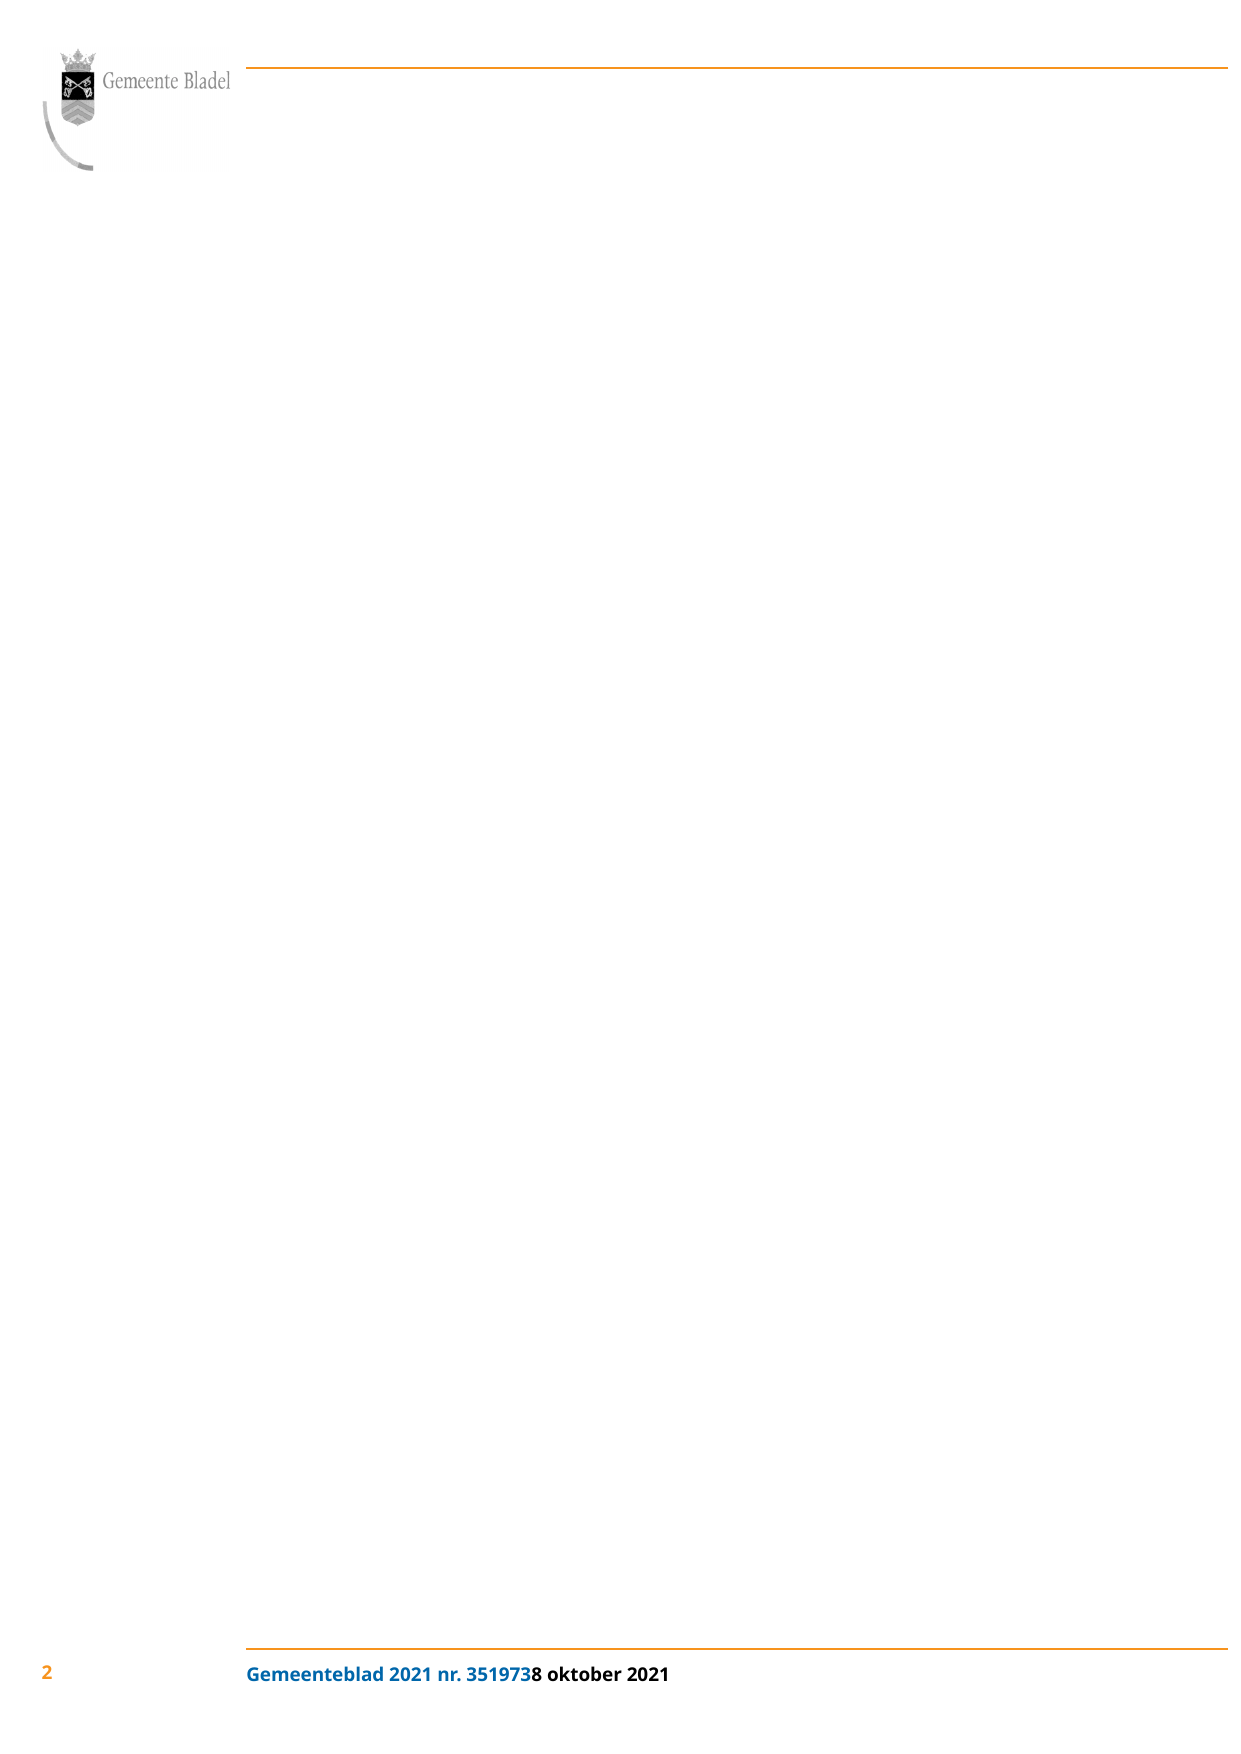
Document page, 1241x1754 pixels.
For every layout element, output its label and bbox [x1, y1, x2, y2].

picture [41, 47, 231, 172]
